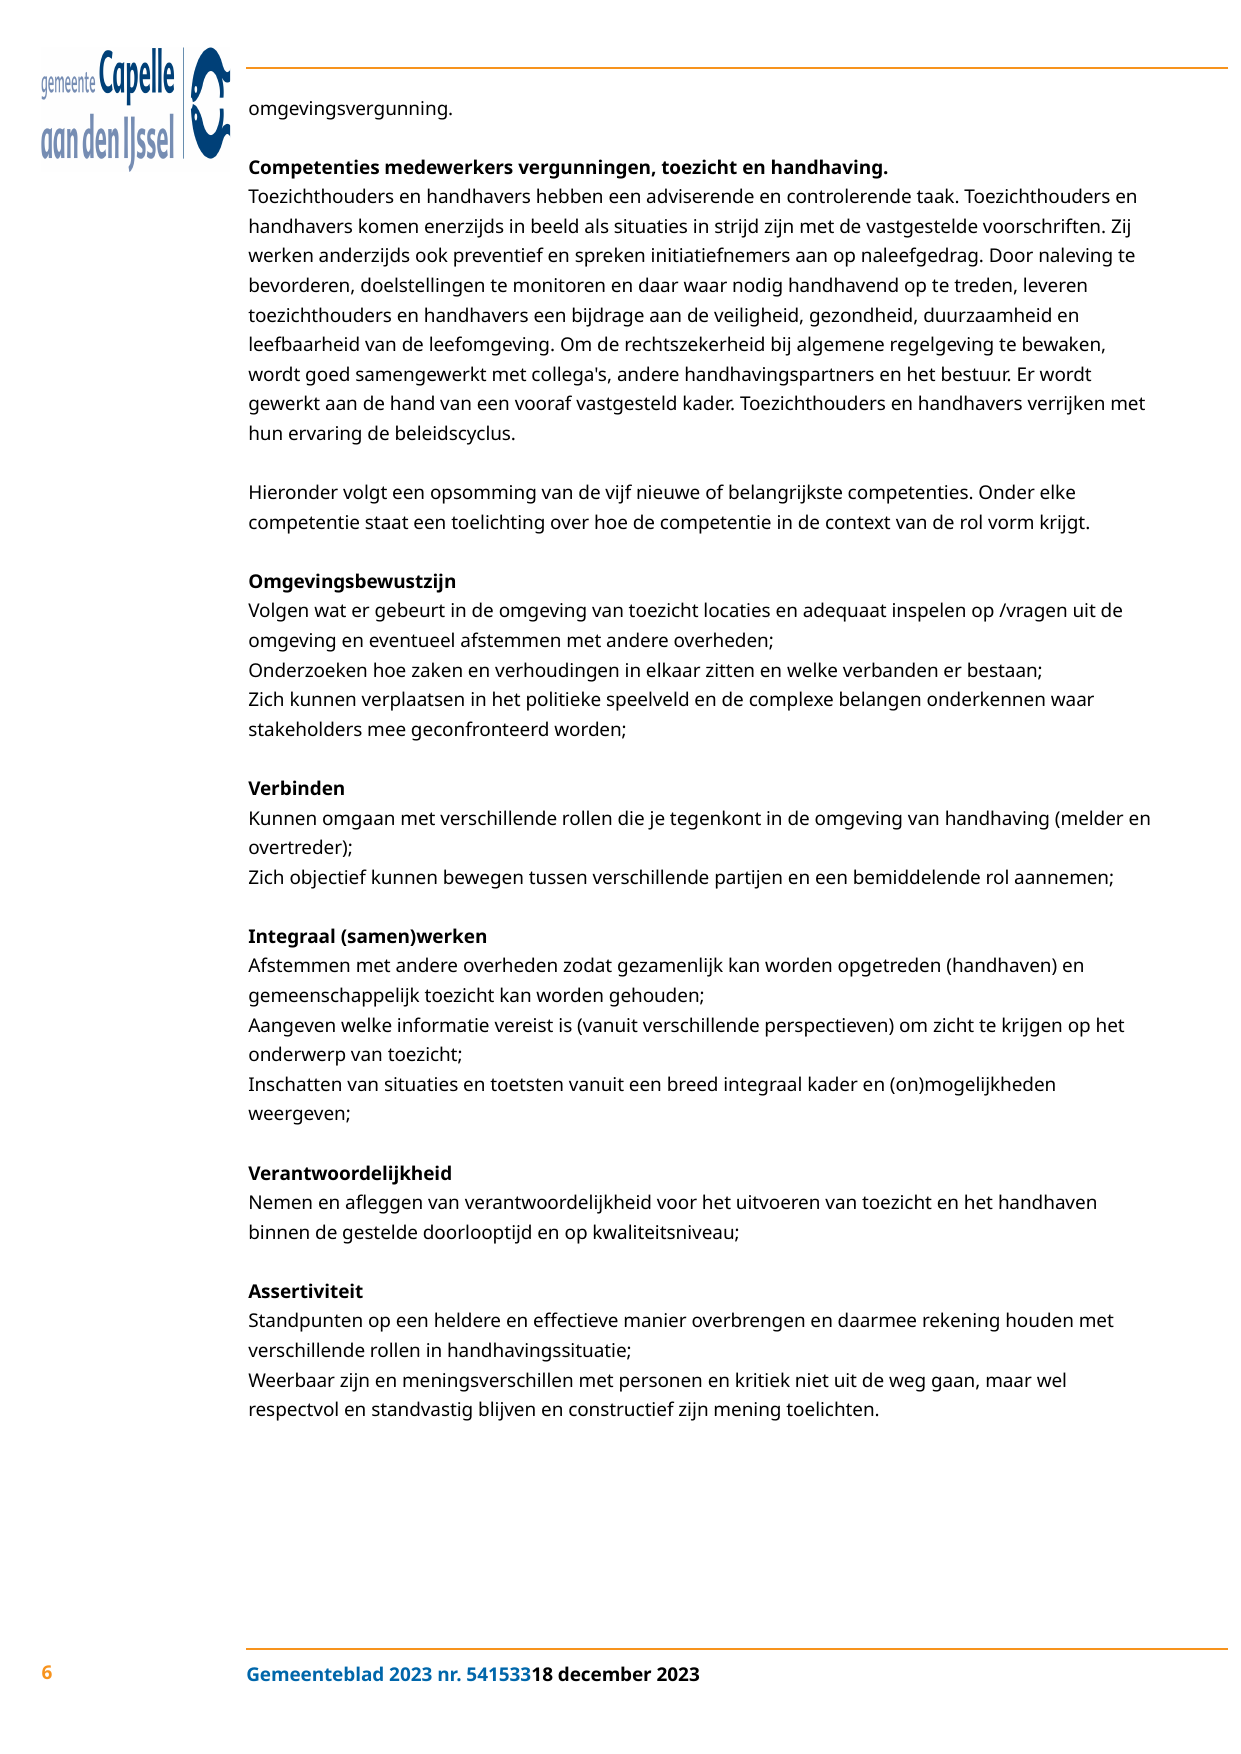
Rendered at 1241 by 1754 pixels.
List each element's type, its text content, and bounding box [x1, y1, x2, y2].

text Afstemmen met andere overheden zodat gezamenlijk kan worden opgetreden (handhaven) en gemeenschappelijk toezicht kan worden gehouden; [248, 953, 1152, 1008]
text Zich kunnen verplaatsen in het politieke speelveld en de complexe belangen onderkennen waar stakeholders mee geconfronteerd worden; [248, 686, 1152, 742]
text Omgevingsbewustzijn [248, 568, 1152, 594]
text Aangeven welke informatie vereist is (vanuit verschillende perspectieven) om zicht te krijgen op het onderwerp van toezicht; [248, 1012, 1152, 1067]
text Competenties medewerkers vergunningen, toezicht en handhaving. [248, 154, 1152, 180]
text Weerbaar zijn en meningsverschillen met personen en kritiek niet uit de weg gaan, maar wel respectvol en standvastig blijven en constructief zijn mening toelichten. [248, 1367, 1152, 1422]
text Nemen en afleggen van verantwoordelijkheid voor het uitvoeren van toezicht en het handhaven binnen de gestelde doorlooptijd en op kwaliteitsniveau; [248, 1189, 1152, 1245]
text Verbinden [248, 775, 1152, 801]
text Toezichthouders en handhavers hebben een adviserende en controlerende taak. Toezichthouders en handhavers komen enerzijds in beeld als situaties in strijd zijn met de vastgestelde voorschriften. Zij werken anderzijds ook preventief en spreken initiatiefnemers aan op naleefgedrag. Door naleving te bevorderen, doelstellingen te monitoren en daar waar nodig handhavend op te treden, leveren toezichthouders en handhavers een bijdrage aan de veiligheid, gezondheid, duurzaamheid en leefbaarheid van de leefomgeving. Om de rechtszekerheid bij algemene regelgeving te bewaken, wordt goed samengewerkt met collega's, andere handhavingspartners en het bestuur. Er wordt gewerkt aan de hand van een vooraf vastgesteld kader. Toezichthouders en handhavers verrijken met hun ervaring de beleidscyclus. [248, 183, 1152, 446]
text Integraal (samen)werken [248, 923, 1152, 949]
picture [41, 47, 231, 172]
text Kunnen omgaan met verschillende rollen die je tegenkont in de omgeving van handhaving (melder en overtreder); [248, 805, 1152, 860]
text Assertiviteit [248, 1278, 1152, 1304]
text Hieronder volgt een opsomming van de vijf nieuwe of belangrijkste competenties. Onder elke competentie staat een toelichting over hoe de competentie in de context van de rol vorm krijgt. [248, 479, 1152, 535]
text Verantwoordelijkheid [248, 1160, 1152, 1186]
text omgevingsvergunning. [248, 95, 1152, 121]
text Standpunten op een heldere en effectieve manier overbrengen en daarmee rekening houden met verschillende rollen in handhavingssituatie; [248, 1308, 1152, 1363]
text Zich objectief kunnen bewegen tussen verschillende partijen en een bemiddelende rol aannemen; [248, 864, 1152, 890]
text Inschatten van situaties en toetsten vanuit een breed integraal kader en (on)mogelijkheden weergeven; [248, 1071, 1152, 1126]
text Volgen wat er gebeurt in de omgeving van toezicht locaties en adequaat inspelen op /vragen uit de omgeving en eventueel afstemmen met andere overheden; [248, 598, 1152, 653]
text Onderzoeken hoe zaken en verhoudingen in elkaar zitten en welke verbanden er bestaan; [248, 657, 1152, 683]
